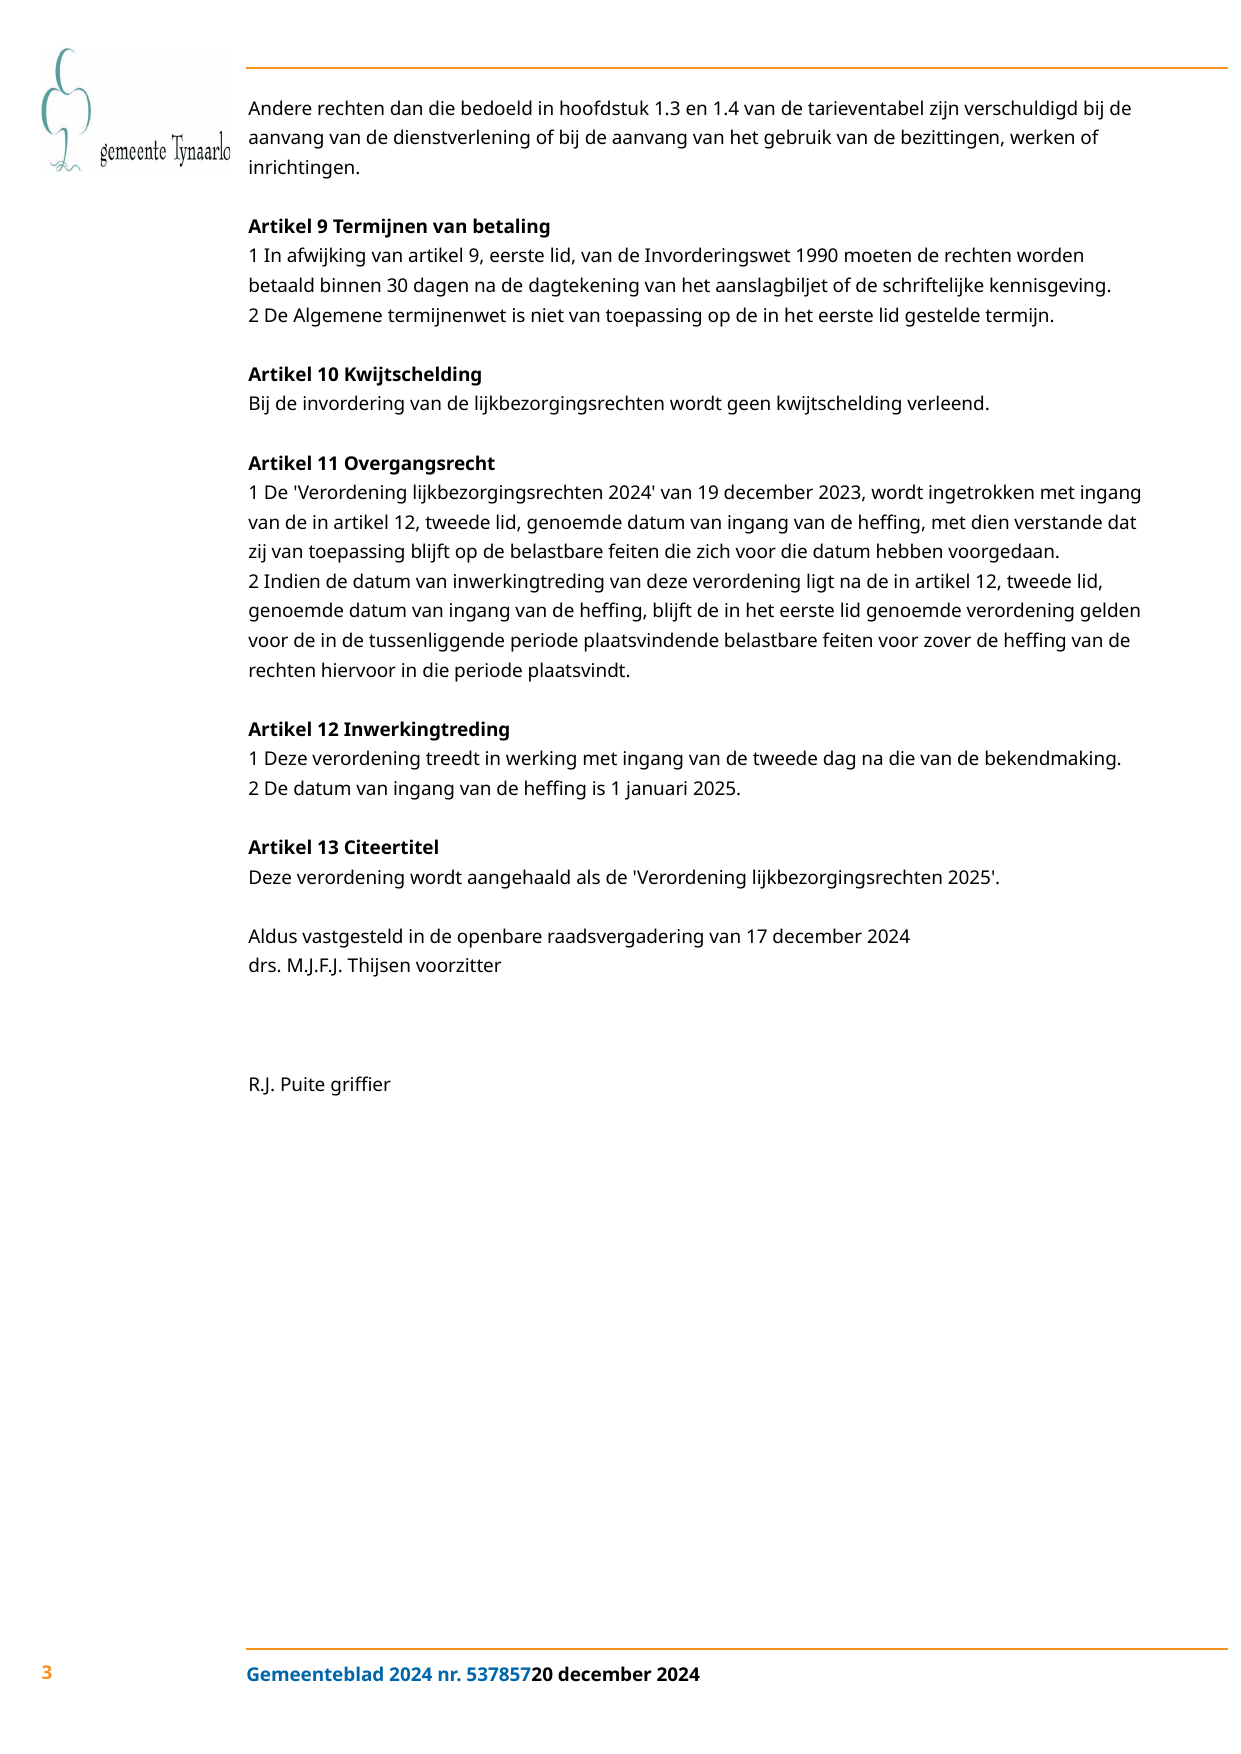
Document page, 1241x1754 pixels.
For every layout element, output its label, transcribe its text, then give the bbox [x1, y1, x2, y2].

text drs. M.J.F.J. Thijsen voorzitter [248, 953, 1152, 978]
text 1 Deze verordening treedt in werking met ingang van de tweede dag na die van de bekendmaking. [248, 746, 1152, 771]
text Deze verordening wordt aangehaald als de 'Verordening lijkbezorgingsrechten 2025'. [248, 864, 1152, 890]
text Andere rechten dan die bedoeld in hoofdstuk 1.3 en 1.4 van de tarieventabel zijn verschuldigd bij de aanvang van de dienstverlening of bij de aanvang van het gebruik van de bezittingen, werken of inrichtingen. [248, 95, 1152, 180]
text Artikel 11 Overgangsrecht [248, 450, 1152, 476]
text Artikel 9 Termijnen van betaling [248, 213, 1152, 239]
text 2 De datum van ingang van de heffing is 1 januari 2025. [248, 775, 1152, 801]
text R.J. Puite griffier [248, 1071, 1152, 1097]
text 1 In afwijking van artikel 9, eerste lid, van de Invorderingswet 1990 moeten de rechten worden betaald binnen 30 dagen na de dagtekening van het aanslagbiljet of de schriftelijke kennisgeving. [248, 243, 1152, 298]
text Bij de invordering van de lijkbezorgingsrechten wordt geen kwijtschelding verleend. [248, 391, 1152, 416]
text 2 De Algemene termijnenwet is niet van toepassing op de in het eerste lid gestelde termijn. [248, 302, 1152, 328]
text Artikel 10 Kwijtschelding [248, 361, 1152, 387]
text Artikel 13 Citeertitel [248, 834, 1152, 860]
text 2 Indien de datum van inwerkingtreding van deze verordening ligt na de in artikel 12, tweede lid, genoemde datum van ingang van de heffing, blijft de in het eerste lid genoemde verordening gelden voor de in de tussenliggende periode plaatsvindende belastbare feiten voor zover de heffing van de rechten hiervoor in die periode plaatsvindt. [248, 568, 1152, 683]
text 1 De 'Verordening lijkbezorgingsrechten 2024' van 19 december 2023, wordt ingetrokken met ingang van de in artikel 12, tweede lid, genoemde datum van ingang van de heffing, met dien verstande dat zij van toepassing blijft op de belastbare feiten die zich voor die datum hebben voorgedaan. [248, 479, 1152, 564]
picture [41, 47, 231, 172]
text Artikel 12 Inwerkingtreding [248, 716, 1152, 742]
text Aldus vastgesteld in de openbare raadsvergadering van 17 december 2024 [248, 923, 1152, 949]
